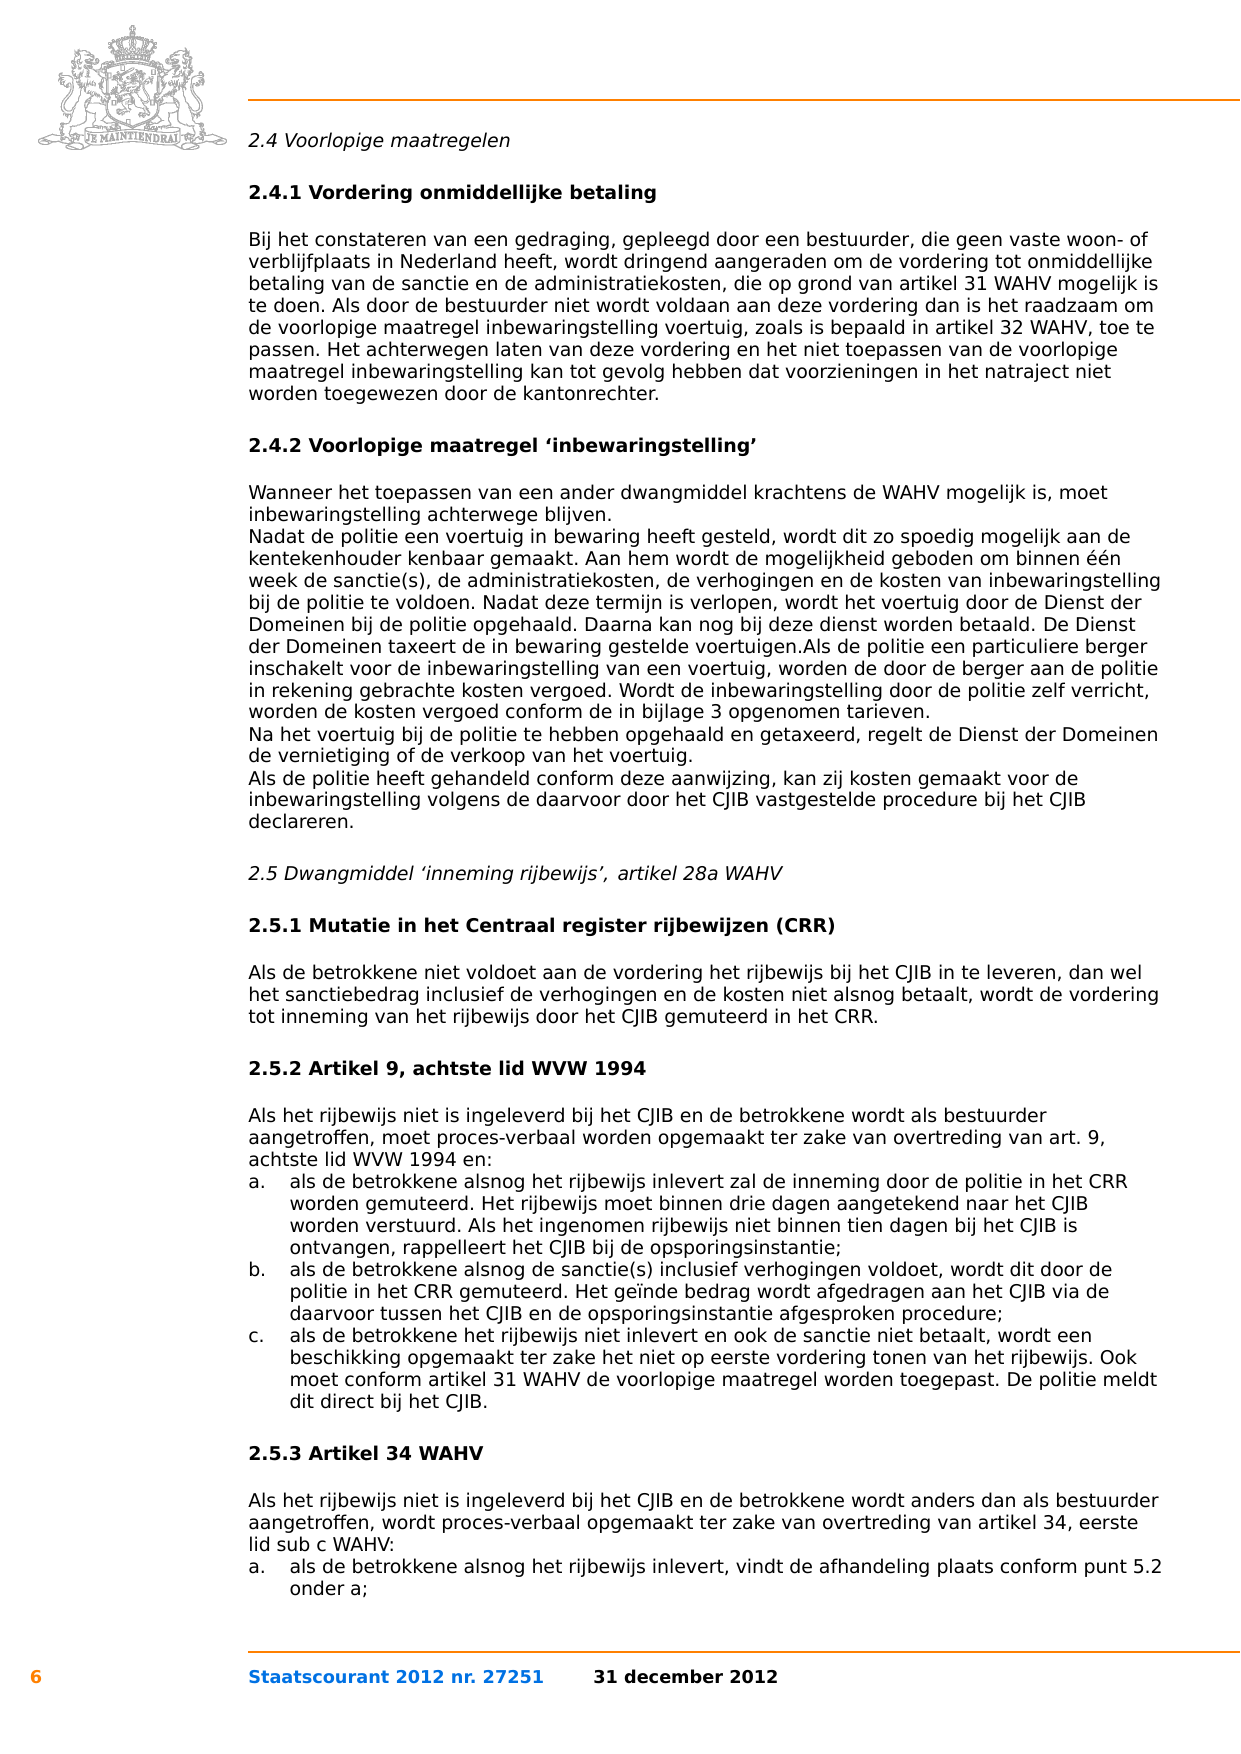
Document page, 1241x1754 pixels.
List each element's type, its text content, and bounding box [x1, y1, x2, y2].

text Als het rijbewijs niet is ingeleverd bij het CJIB en de betrokkene wordt als bestuurder aangetroffen, moet proces-verbaal worden opgemaakt ter zake van overtreding van art. 9, achtste lid WVW 1994 en: [248, 1105, 1163, 1171]
subtitle 2.5.1 Mutatie in het Centraal register rijbewijzen (CRR) [248, 915, 1163, 937]
subtitle 2.4.2 Voorlopige maatregel ‘inbewaringstelling’ [248, 435, 1163, 457]
text Wanneer het toepassen van een ander dwangmiddel krachtens de WAHV mogelijk is, moet inbewaringstelling achterwege blijven. [248, 482, 1163, 526]
text Als het rijbewijs niet is ingeleverd bij het CJIB en de betrokkene wordt anders dan als bestuurder aangetroffen, wordt proces-verbaal opgemaakt ter zake van overtreding van artikel 34, eerste lid sub c WAHV: [248, 1490, 1163, 1556]
text Nadat de politie een voertuig in bewaring heeft gesteld, wordt dit zo spoedig mogelijk aan de kentekenhouder kenbaar gemaakt. Aan hem wordt de mogelijkheid geboden om binnen één week de sanctie(s), de administratiekosten, de verhogingen en de kosten van inbewaringstelling bij de politie te voldoen. Nadat deze termijn is verlopen, wordt het voertuig door de Dienst der Domeinen bij de politie opgehaald. Daarna kan nog bij deze dienst worden betaald. De Dienst der Domeinen taxeert de in bewaring gestelde voertuigen.Als de politie een particuliere berger inschakelt voor de inbewaringstelling van een voertuig, worden de door de berger aan de politie in rekening gebrachte kosten vergoed. Wordt de inbewaringstelling door de politie zelf verricht, worden de kosten vergoed conform de in bijlage 3 opgenomen tarieven. [248, 526, 1163, 723]
text a. als de betrokkene alsnog het rijbewijs inlevert zal de inneming door de politie in het CRR worden gemuteerd. Het rijbewijs moet binnen drie dagen aangetekend naar het CJIB worden verstuurd. Als het ingenomen rijbewijs niet binnen tien dagen bij het CJIB is ontvangen, rappelleert het CJIB bij de opsporingsinstantie; [248, 1171, 1163, 1259]
text Na het voertuig bij de politie te hebben opgehaald en getaxeerd, regelt de Dienst der Domeinen de vernietiging of de verkoop van het voertuig. [248, 723, 1163, 767]
subtitle 2.5 Dwangmiddel ‘inneming rijbewijs’, artikel 28a WAHV [248, 863, 1163, 885]
subtitle 2.5.2 Artikel 9, achtste lid WVW 1994 [248, 1058, 1163, 1080]
text Als de politie heeft gehandeld conform deze aanwijzing, kan zij kosten gemaakt voor de inbewaringstelling volgens de daarvoor door het CJIB vastgestelde procedure bij het CJIB declareren. [248, 767, 1163, 833]
subtitle 2.4.1 Vordering onmiddellijke betaling [248, 182, 1163, 204]
subtitle 2.5.3 Artikel 34 WAHV [248, 1443, 1163, 1465]
text Bij het constateren van een gedraging, gepleegd door een bestuurder, die geen vaste woon- of verblijfplaats in Nederland heeft, wordt dringend aangeraden om de vordering tot onmiddellijke betaling van de sanctie en de administratiekosten, die op grond van artikel 31 WAHV mogelijk is te doen. Als door de bestuurder niet wordt voldaan aan deze vordering dan is het raadzaam om de voorlopige maatregel inbewaringstelling voertuig, zoals is bepaald in artikel 32 WAHV, toe te passen. Het achterwegen laten van deze vordering en het niet toepassen van de voorlopige maatregel inbewaringstelling kan tot gevolg hebben dat voorzieningen in het natraject niet worden toegewezen door de kantonrechter. [248, 229, 1163, 405]
picture [38, 25, 227, 150]
text Als de betrokkene niet voldoet aan de vordering het rijbewijs bij het CJIB in te leveren, dan wel het sanctiebedrag inclusief de verhogingen en de kosten niet alsnog betaalt, wordt de vordering tot inneming van het rijbewijs door het CJIB gemuteerd in het CRR. [248, 962, 1163, 1028]
text b. als de betrokkene alsnog de sanctie(s) inclusief verhogingen voldoet, wordt dit door de politie in het CRR gemuteerd. Het geïnde bedrag wordt afgedragen aan het CJIB via de daarvoor tussen het CJIB en de opsporingsinstantie afgesproken procedure; [248, 1259, 1163, 1325]
subtitle 2.4 Voorlopige maatregelen [248, 130, 1163, 152]
text a. als de betrokkene alsnog het rijbewijs inlevert, vindt de afhandeling plaats conform punt 5.2 onder a; [248, 1556, 1163, 1600]
text c. als de betrokkene het rijbewijs niet inlevert en ook de sanctie niet betaalt, wordt een beschikking opgemaakt ter zake het niet op eerste vordering tonen van het rijbewijs. Ook moet conform artikel 31 WAHV de voorlopige maatregel worden toegepast. De politie meldt dit direct bij het CJIB. [248, 1325, 1163, 1413]
